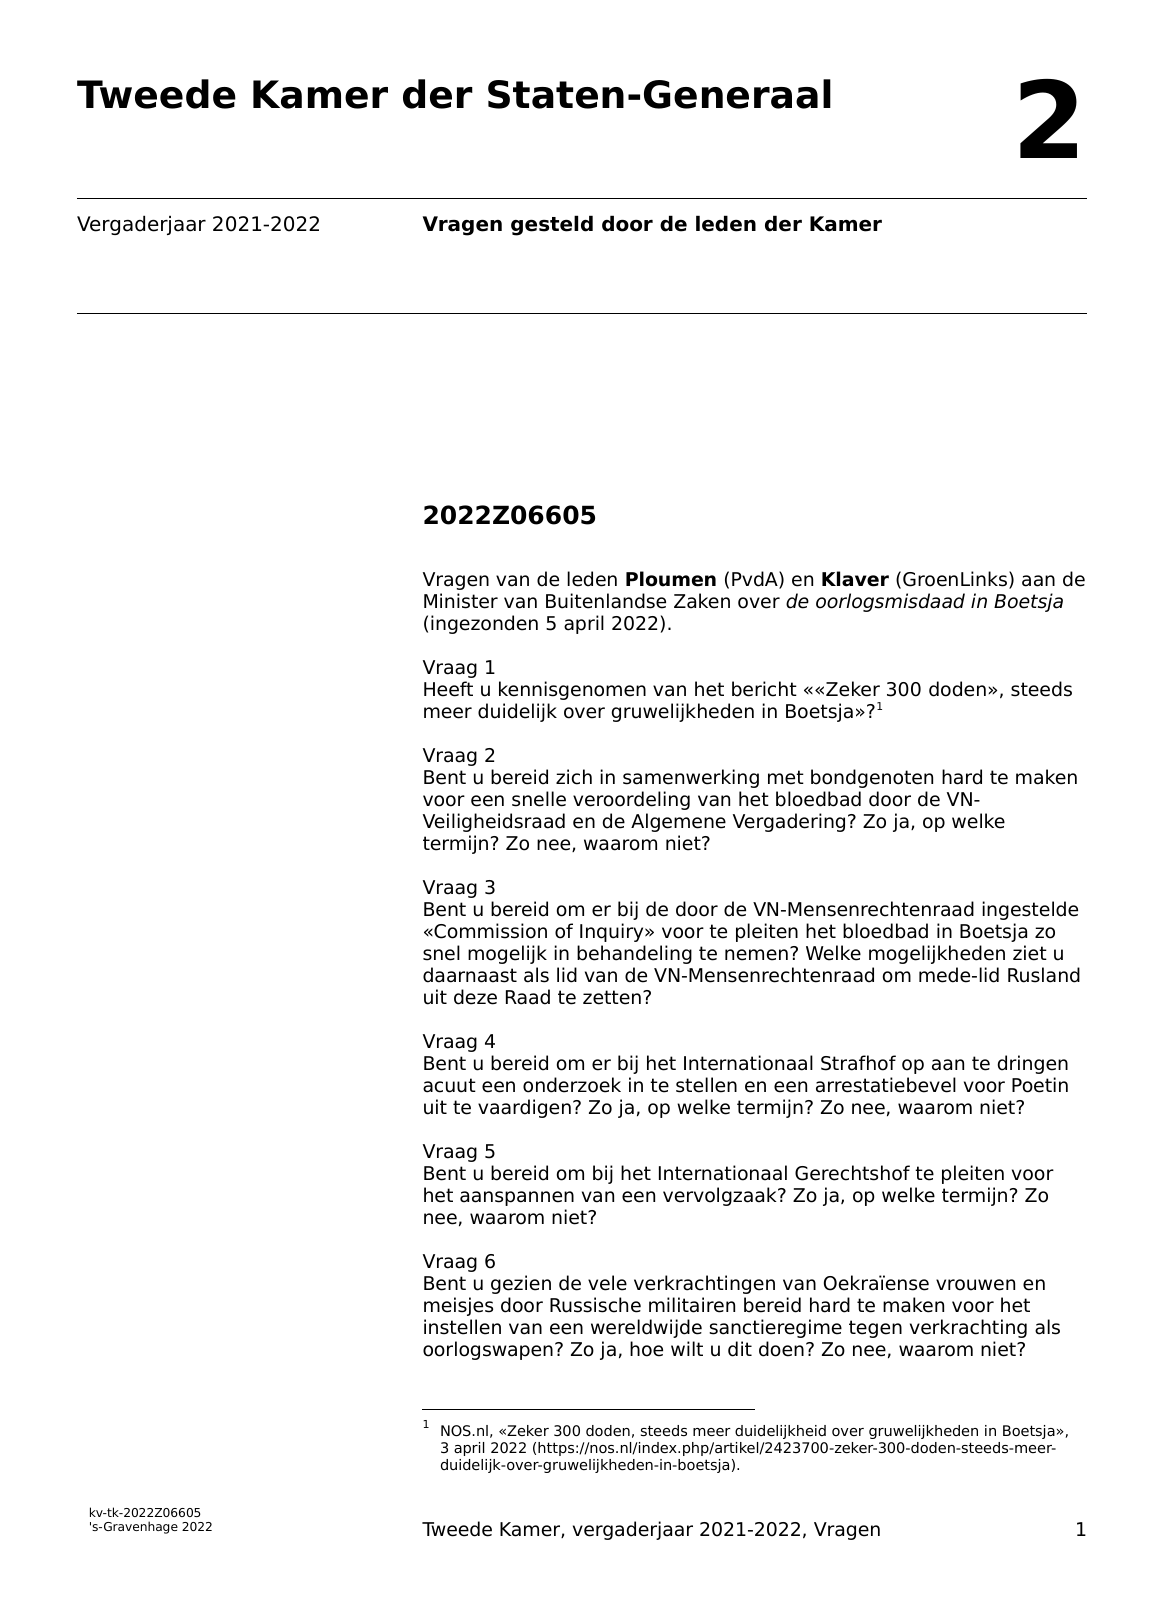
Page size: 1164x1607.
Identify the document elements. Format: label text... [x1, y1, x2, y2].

table_cell Vragen gesteld door de leden der Kamer [422, 199, 1087, 313]
text Heeft u kennisgenomen van het bericht ««Zeker 300 doden», steeds meer duidelijk over gruwelijkheden in Boetsja»? [422, 679, 1087, 723]
text Bent u gezien de vele verkrachtingen van Oekraïense vrouwen en meisjes door Russische militairen bereid hard te maken voor het instellen van een wereldwijde sanctieregime tegen verkrachting als oorlogswapen? Zo ja, hoe wilt u dit doen? Zo nee, waarom niet? [422, 1273, 1087, 1361]
text Vraag 5 [422, 1141, 1087, 1163]
table_header Tweede Kamer der Staten-Generaal [77, 59, 886, 198]
table_cell Vergaderjaar 2021-2022 [77, 199, 422, 313]
text NOS.nl, «Zeker 300 doden, steeds meer duidelijkheid over gruwelijkheden in Boetsja», 3 april 2022 (https://nos.nl/index.php/artikel/2423700-zeker-300-doden-steeds-meer-duidelijk-over-gruwelijkheden-in-boetsja). [422, 1418, 1087, 1474]
text Bent u bereid zich in samenwerking met bondgenoten hard te maken voor een snelle veroordeling van het bloedbad door de VN-Veiligheidsraad en de Algemene Vergadering? Zo ja, op welke termijn? Zo nee, waarom niet? [422, 767, 1087, 855]
table_header 2 [886, 59, 1087, 198]
text Vraag 3 [422, 877, 1087, 899]
text Vraag 4 [422, 1031, 1087, 1053]
text Bent u bereid om er bij het Internationaal Strafhof op aan te dringen acuut een onderzoek in te stellen en een arrestatiebevel voor Poetin uit te vaardigen? Zo ja, op welke termijn? Zo nee, waarom niet? [422, 1053, 1087, 1119]
text Vraag 2 [422, 745, 1087, 767]
text 2022Z06605 [422, 501, 1087, 531]
text Vraag 6 [422, 1251, 1087, 1273]
text Vragen van de leden Ploumen (PvdA) en Klaver (GroenLinks) aan de Minister van Buitenlandse Zaken over de oorlogsmisdaad in Boetsja (ingezonden 5 april 2022). [422, 569, 1087, 635]
text kv-tk-2022Z06605 [88, 1506, 323, 1520]
text Vraag 1 [422, 657, 1087, 679]
text 's-Gravenhage 2022 [88, 1520, 323, 1534]
text Bent u bereid om bij het Internationaal Gerechtshof te pleiten voor het aanspannen van een vervolgzaak? Zo ja, op welke termijn? Zo nee, waarom niet? [422, 1163, 1087, 1229]
text Bent u bereid om er bij de door de VN-Mensenrechtenraad ingestelde «Commission of Inquiry» voor te pleiten het bloedbad in Boetsja zo snel mogelijk in behandeling te nemen? Welke mogelijkheden ziet u daarnaast als lid van de VN-Mensenrechtenraad om mede-lid Rusland uit deze Raad te zetten? [422, 899, 1087, 1009]
